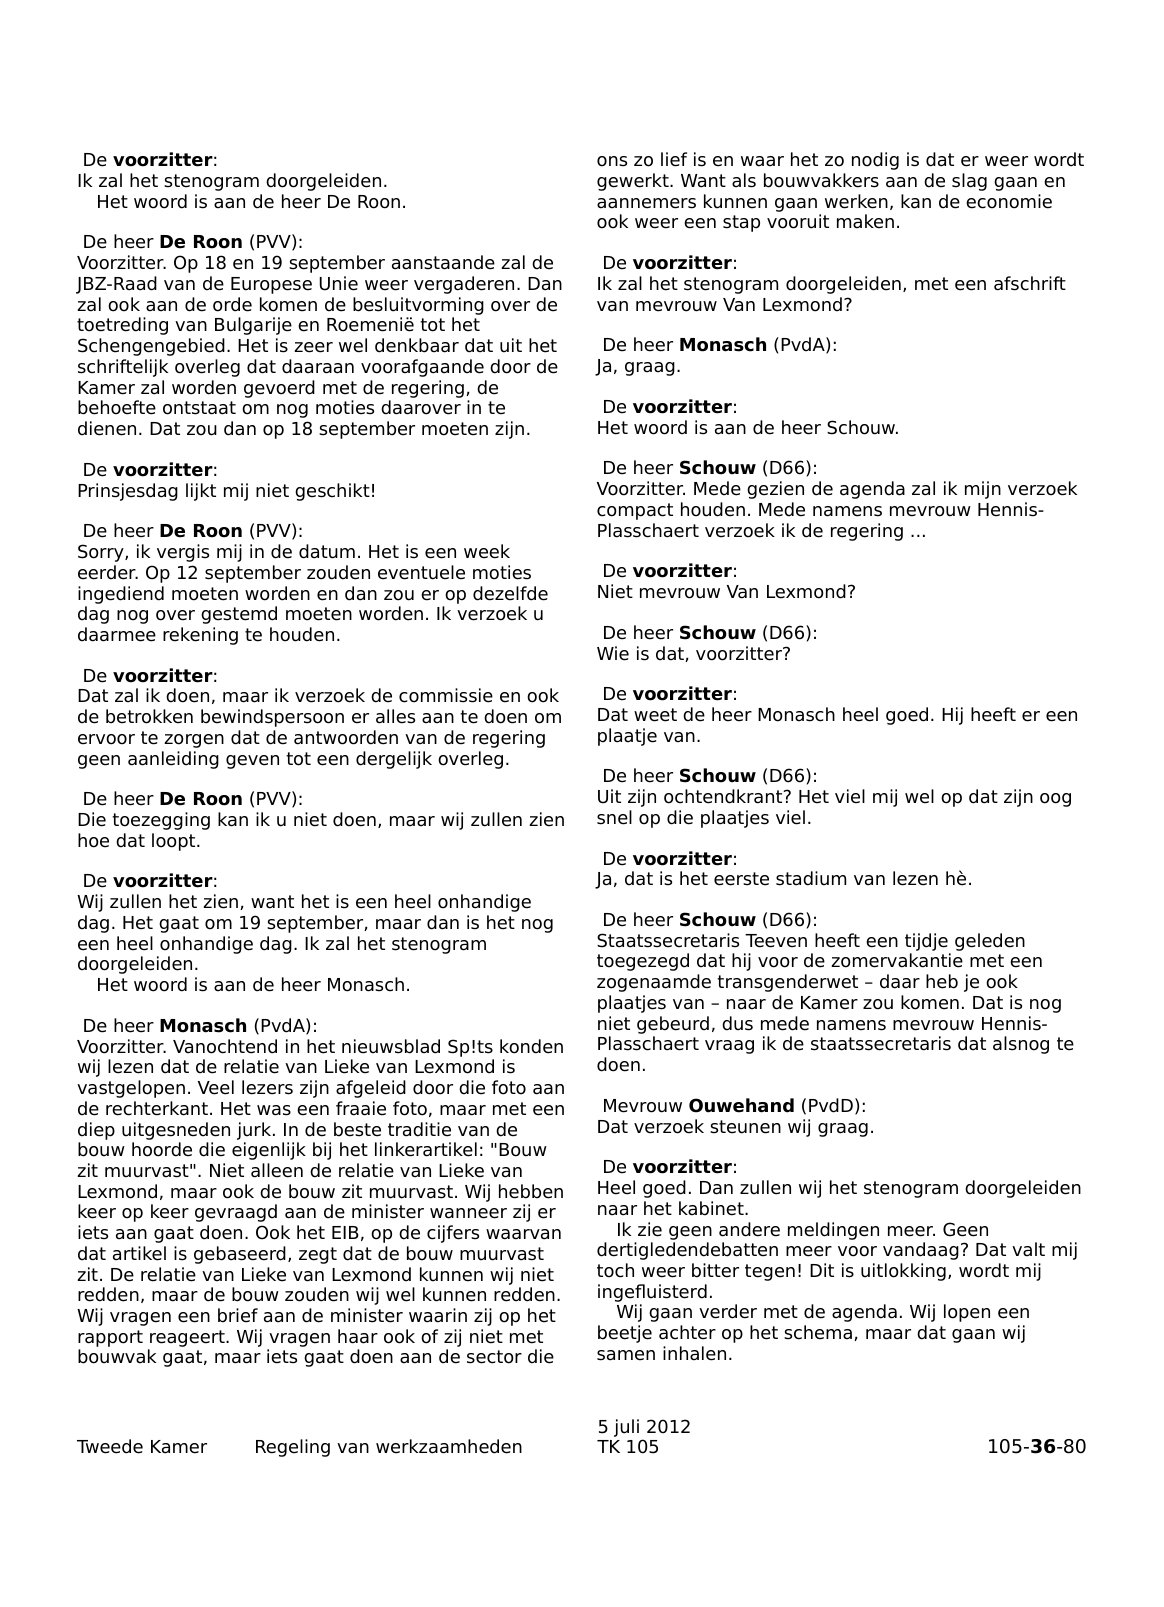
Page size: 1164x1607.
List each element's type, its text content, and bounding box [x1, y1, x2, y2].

text De heer Schouw (D66): [596, 623, 1087, 643]
text De voorzitter: [77, 666, 567, 686]
text Wie is dat, voorzitter? [596, 643, 1087, 664]
text De voorzitter: [596, 253, 1087, 274]
text Die toezegging kan ik u niet doen, maar wij zullen zien hoe dat loopt. [77, 810, 567, 851]
text De voorzitter: [596, 1157, 1087, 1178]
text Voorzitter. Mede gezien de agenda zal ik mijn verzoek compact houden. Mede namens mevrouw Hennis-Plasschaert verzoek ik de regering ... [596, 479, 1087, 541]
text Staatssecretaris Teeven heeft een tijdje geleden toegezegd dat hij voor de zomervakantie met een zogenaamde transgenderwet – daar heb je ook plaatjes van – naar de Kamer zou komen. Dat is nog niet gebeurd, dus mede namens mevrouw Hennis-Plasschaert vraag ik de staatssecretaris dat alsnog te doen. [596, 931, 1087, 1076]
text De voorzitter: [77, 150, 567, 171]
text Prinsjesdag lijkt mij niet geschikt! [77, 480, 567, 501]
text Uit zijn ochtendkrant? Het viel mij wel op dat zijn oog snel op die plaatjes viel. [596, 787, 1087, 828]
text Het woord is aan de heer De Roon. [77, 192, 567, 212]
text Het woord is aan de heer Schouw. [596, 417, 1087, 438]
text ons zo lief is en waar het zo nodig is dat er weer wordt gewerkt. Want als bouwvakkers aan de slag gaan en aannemers kunnen gaan werken, kan de economie ook weer een stap vooruit maken. [596, 150, 1087, 233]
text Dat weet de heer Monasch heel goed. Hij heeft er een plaatje van. [596, 705, 1087, 746]
text De voorzitter: [596, 397, 1087, 417]
text Ja, dat is het eerste stadium van lezen hè. [596, 869, 1087, 890]
text Dat verzoek steunen wij graag. [596, 1116, 1087, 1137]
text Voorzitter. Vanochtend in het nieuwsblad Sp!ts konden wij lezen dat de relatie van Lieke van Lexmond is vastgelopen. Veel lezers zijn afgeleid door die foto aan de rechterkant. Het was een fraaie foto, maar met een diep uitgesneden jurk. In de beste traditie van de bouw hoorde die eigenlijk bij het linkerartikel: "Bouw zit muurvast". Niet alleen de relatie van Lieke van Lexmond, maar ook de bouw zit muurvast. Wij hebben keer op keer gevraagd aan de minister wanneer zij er iets aan gaat doen. Ook het EIB, op de cijfers waarvan dat artikel is gebaseerd, zegt dat de bouw muurvast zit. De relatie van Lieke van Lexmond kunnen wij niet redden, maar de bouw zouden wij wel kunnen redden. Wij vragen een brief aan de minister waarin zij op het rapport reageert. Wij vragen haar ook of zij niet met bouwvak gaat, maar iets gaat doen aan de sector die [77, 1036, 567, 1368]
text Ik zal het stenogram doorgeleiden. [77, 171, 567, 192]
text De voorzitter: [77, 871, 567, 892]
text Voorzitter. Op 18 en 19 september aanstaande zal de JBZ-Raad van de Europese Unie weer vergaderen. Dan zal ook aan de orde komen de besluitvorming over de toetreding van Bulgarije en Roemenië tot het Schengengebied. Het is zeer wel denkbaar dat uit het schriftelijk overleg dat daaraan voorafgaande door de Kamer zal worden gevoerd met de regering, de behoefte ontstaat om nog moties daarover in te dienen. Dat zou dan op 18 september moeten zijn. [77, 253, 567, 440]
text De heer De Roon (PVV): [77, 232, 567, 253]
text De voorzitter: [596, 684, 1087, 705]
text De heer Schouw (D66): [596, 766, 1087, 787]
text De heer Monasch (PvdA): [77, 1016, 567, 1036]
text Mevrouw Ouwehand (PvdD): [596, 1096, 1087, 1116]
text Het woord is aan de heer Monasch. [77, 975, 567, 996]
text Ik zie geen andere meldingen meer. Geen dertigledendebatten meer voor vandaag? Dat valt mij toch weer bitter tegen! Dit is uitlokking, wordt mij ingefluisterd. [596, 1219, 1087, 1302]
text De voorzitter: [596, 561, 1087, 582]
text Dat zal ik doen, maar ik verzoek de commissie en ook de betrokken bewindspersoon er alles aan te doen om ervoor te zorgen dat de antwoorden van de regering geen aanleiding geven tot een dergelijk overleg. [77, 686, 567, 769]
text De heer De Roon (PVV): [77, 789, 567, 810]
text De voorzitter: [596, 848, 1087, 869]
text De heer De Roon (PVV): [77, 521, 567, 542]
text De heer Schouw (D66): [596, 458, 1087, 479]
text Ik zal het stenogram doorgeleiden, met een afschrift van mevrouw Van Lexmond? [596, 274, 1087, 315]
text Niet mevrouw Van Lexmond? [596, 582, 1087, 603]
text De voorzitter: [77, 460, 567, 480]
text Wij zullen het zien, want het is een heel onhandige dag. Het gaat om 19 september, maar dan is het nog een heel onhandige dag. Ik zal het stenogram doorgeleiden. [77, 892, 567, 975]
text De heer Monasch (PvdA): [596, 335, 1087, 356]
text Heel goed. Dan zullen wij het stenogram doorgeleiden naar het kabinet. [596, 1178, 1087, 1219]
text Wij gaan verder met de agenda. Wij lopen een beetje achter op het schema, maar dat gaan wij samen inhalen. [596, 1302, 1087, 1364]
text Sorry, ik vergis mij in de datum. Het is een week eerder. Op 12 september zouden eventuele moties ingediend moeten worden en dan zou er op dezelfde dag nog over gestemd moeten worden. Ik verzoek u daarmee rekening te houden. [77, 542, 567, 646]
text Ja, graag. [596, 356, 1087, 377]
text De heer Schouw (D66): [596, 910, 1087, 931]
